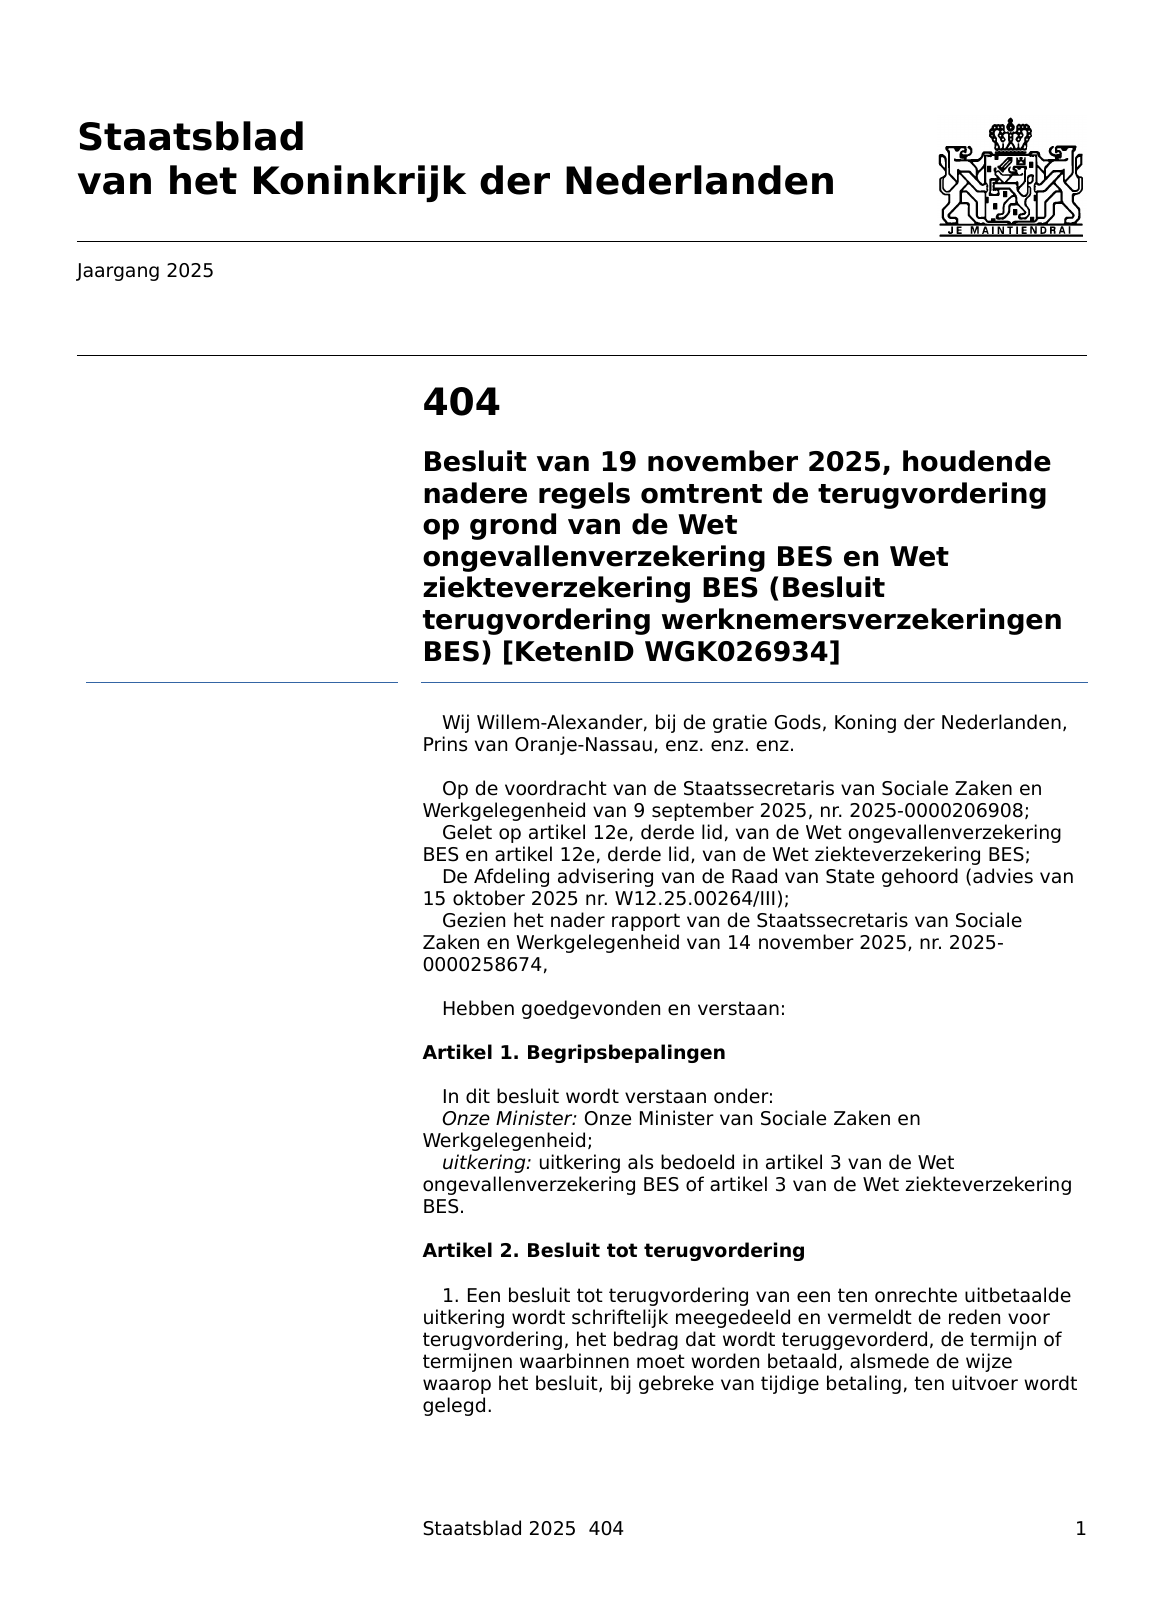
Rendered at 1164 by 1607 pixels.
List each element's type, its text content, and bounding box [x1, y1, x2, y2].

subtitle Artikel 1. Begripsbepalingen [422, 1042, 1087, 1064]
text Gelet op artikel 12e, derde lid, van de Wet ongevallenverzekering BES en artikel 12e, derde lid, van de Wet ziekteverzekering BES; [422, 822, 1087, 866]
table_header [886, 100, 1087, 241]
picture [936, 115, 1087, 240]
text uitkering: uitkering als bedoeld in artikel 3 van de Wet ongevallenverzekering BES of artikel 3 van de Wet ziekteverzekering BES. [422, 1152, 1087, 1218]
text Onze Minister: Onze Minister van Sociale Zaken en Werkgelegenheid; [422, 1108, 1087, 1152]
text Hebben goedgevonden en verstaan: [422, 998, 1087, 1020]
table_cell Jaargang 2025 [77, 242, 1087, 355]
subtitle Artikel 2. Besluit tot terugvordering [422, 1240, 1087, 1262]
subtitle 404 [422, 381, 1087, 424]
text Op de voordracht van de Staatssecretaris van Sociale Zaken en Werkgelegenheid van 9 september 2025, nr. 2025-0000206908; [422, 778, 1087, 822]
text Wij Willem-Alexander, bij de gratie Gods, Koning der Nederlanden, Prins van Oranje-Nassau, enz. enz. enz. [422, 712, 1087, 756]
table_header Staatsblad van het Koninkrijk der Nederlanden [77, 100, 886, 241]
text De Afdeling advisering van de Raad van State gehoord (advies van 15 oktober 2025 nr. W12.25.00264/III); [422, 866, 1087, 910]
text In dit besluit wordt verstaan onder: [422, 1086, 1087, 1108]
text Besluit van 19 november 2025, houdende nadere regels omtrent de terugvordering op grond van de Wet ongevallenverzekering BES en Wet ziekteverzekering BES (Besluit terugvordering werknemersverzekeringen BES) [KetenID WGK026934] [422, 447, 1087, 667]
text Gezien het nader rapport van de Staatssecretaris van Sociale Zaken en Werkgelegenheid van 14 november 2025, nr. 2025-0000258674, [422, 910, 1087, 976]
text 1. Een besluit tot terugvordering van een ten onrechte uitbetaalde uitkering wordt schriftelijk meegedeeld en vermeldt de reden voor terugvordering, het bedrag dat wordt teruggevorderd, de termijn of termijnen waarbinnen moet worden betaald, alsmede de wijze waarop het besluit, bij gebreke van tijdige betaling, ten uitvoer wordt gelegd. [422, 1284, 1087, 1416]
